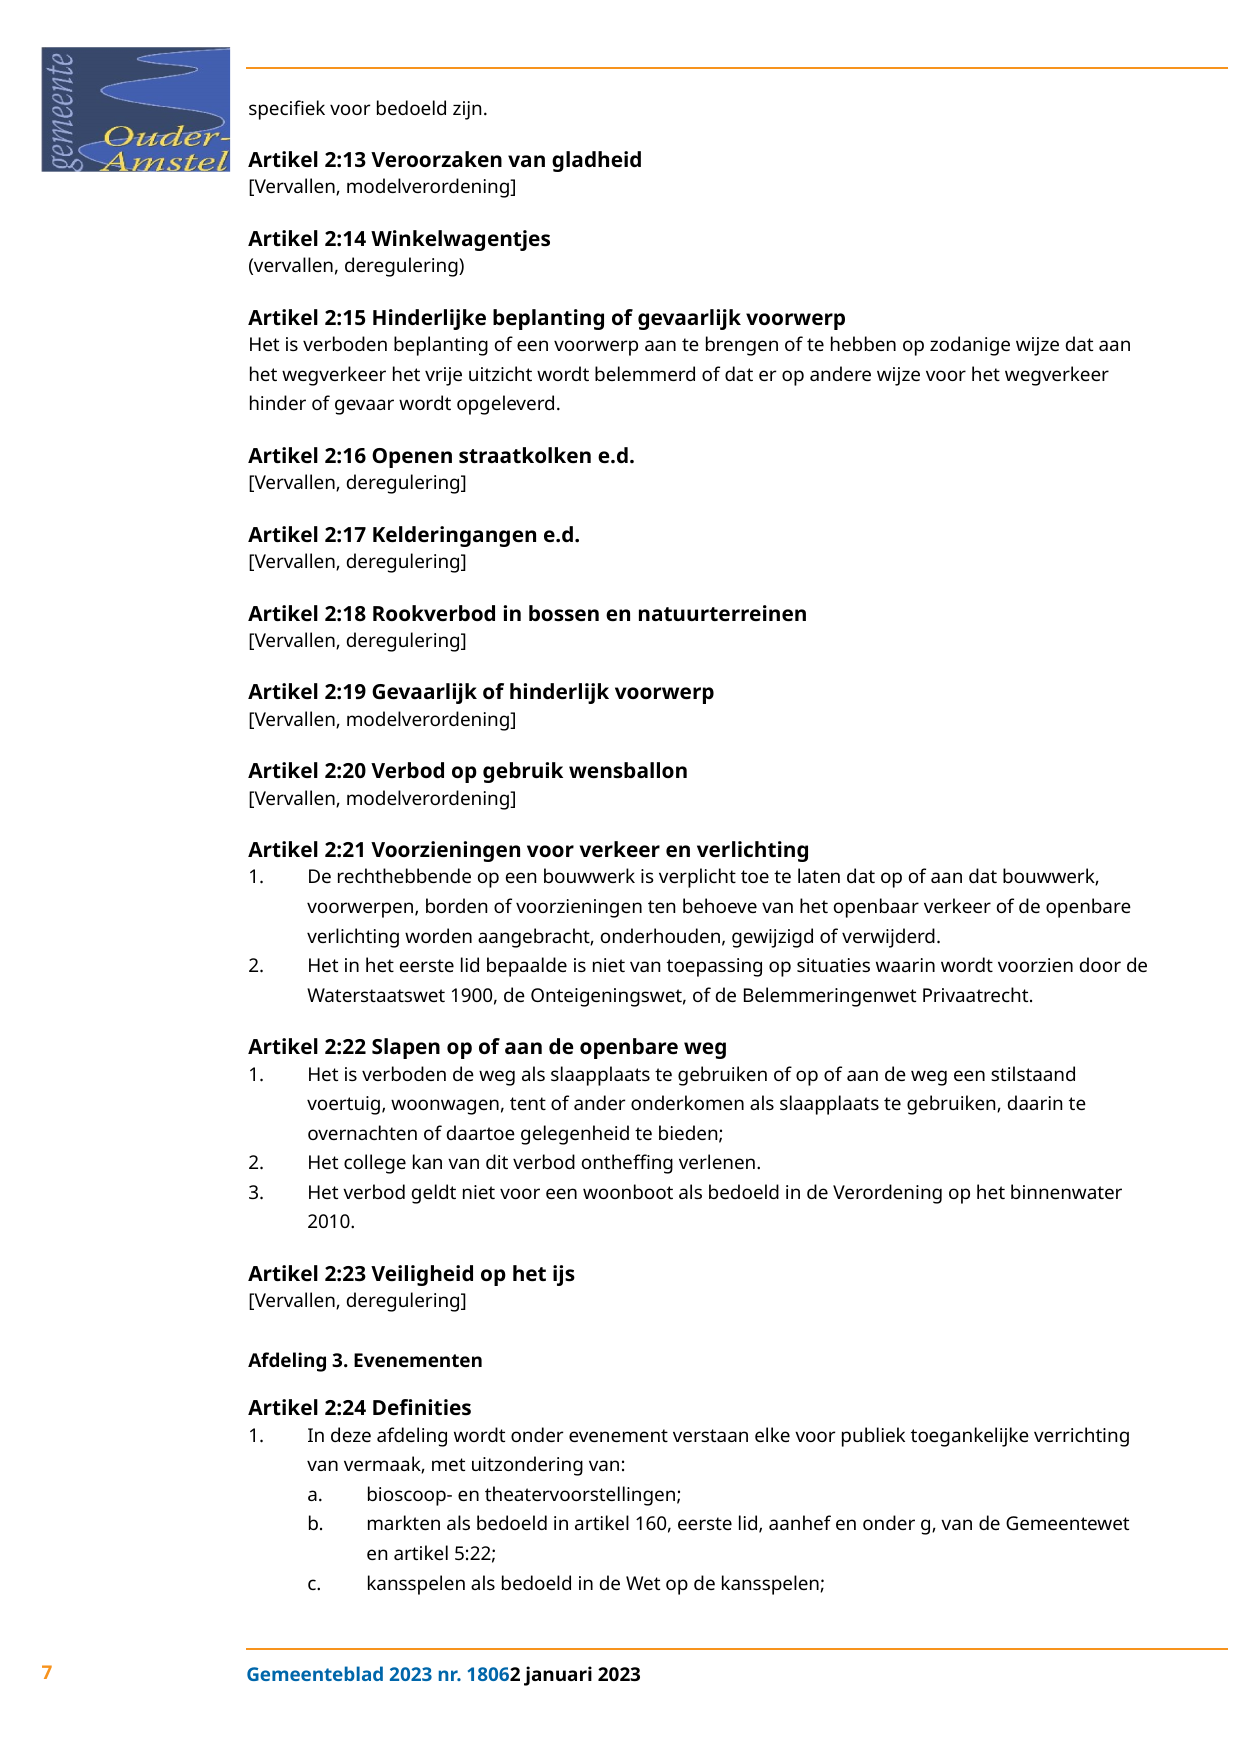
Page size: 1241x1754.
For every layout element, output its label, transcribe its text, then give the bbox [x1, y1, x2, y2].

list Het verbod geldt niet voor een woonboot als bedoeld in de Verordening op het binnenwater 2010. [248, 1179, 1152, 1234]
text Artikel 2:13 Veroorzaken van gladheid [248, 145, 1152, 174]
list In deze afdeling wordt onder evenement verstaan elke voor publiek toegankelijke verrichting van vermaak, met uitzondering van: [248, 1422, 1152, 1477]
text Artikel 2:19 Gevaarlijk of hinderlijk voorwerp [248, 677, 1152, 706]
list bioscoop- en theatervoorstellingen; [307, 1481, 1152, 1507]
list Het college kan van dit verbod ontheffing verlenen. [248, 1149, 1152, 1175]
text [Vervallen, deregulering] [248, 548, 1152, 574]
text Artikel 2:17 Kelderingangen e.d. [248, 520, 1152, 548]
list Het is verboden de weg als slaapplaats te gebruiken of op of aan de weg een stilstaand voertuig, woonwagen, tent of ander onderkomen als slaapplaats te gebruiken, daarin te overnachten of daartoe gelegenheid te bieden; [248, 1061, 1152, 1146]
text Artikel 2:21 Voorzieningen voor verkeer en verlichting [248, 835, 1152, 864]
text Artikel 2:22 Slapen op of aan de openbare weg [248, 1032, 1152, 1061]
text Artikel 2:18 Rookverbod in bossen en natuurterreinen [248, 599, 1152, 627]
text Artikel 2:14 Winkelwagentjes [248, 224, 1152, 252]
list De rechthebbende op een bouwwerk is verplicht toe te laten dat op of aan dat bouwwerk, voorwerpen, borden of voorzieningen ten behoeve van het openbaar verkeer of de openbare verlichting worden aangebracht, onderhouden, gewijzigd of verwijderd. [248, 864, 1152, 948]
text [Vervallen, modelverordening] [248, 174, 1152, 199]
list markten als bedoeld in artikel 160, eerste lid, aanhef en onder g, van de Gemeentewet en artikel 5:22; [307, 1511, 1152, 1566]
list kansspelen als bedoeld in de Wet op de kansspelen; [307, 1570, 1152, 1595]
text [Vervallen, modelverordening] [248, 706, 1152, 732]
text Artikel 2:20 Verbod op gebruik wensballon [248, 756, 1152, 785]
text specifiek voor bedoeld zijn. [248, 95, 1152, 121]
text Afdeling 3. Evenementen [248, 1347, 1152, 1372]
text (vervallen, deregulering) [248, 252, 1152, 278]
text [Vervallen, modelverordening] [248, 785, 1152, 811]
picture [41, 47, 231, 172]
text Het is verboden beplanting of een voorwerp aan te brengen of te hebben op zodanige wijze dat aan het wegverkeer het vrije uitzicht wordt belemmerd of dat er op andere wijze voor het wegverkeer hinder of gevaar wordt opgeleverd. [248, 331, 1152, 416]
text Artikel 2:16 Openen straatkolken e.d. [248, 441, 1152, 469]
list Het in het eerste lid bepaalde is niet van toepassing op situaties waarin wordt voorzien door de Waterstaatswet 1900, de Onteigeningswet, of de Belemmeringenwet Privaatrecht. [248, 952, 1152, 1008]
text Artikel 2:24 Definities [248, 1393, 1152, 1422]
text Artikel 2:23 Veiligheid op het ijs [248, 1259, 1152, 1288]
text [Vervallen, deregulering] [248, 469, 1152, 495]
text Artikel 2:15 Hinderlijke beplanting of gevaarlijk voorwerp [248, 303, 1152, 331]
text [Vervallen, deregulering] [248, 1288, 1152, 1313]
text [Vervallen, deregulering] [248, 627, 1152, 653]
